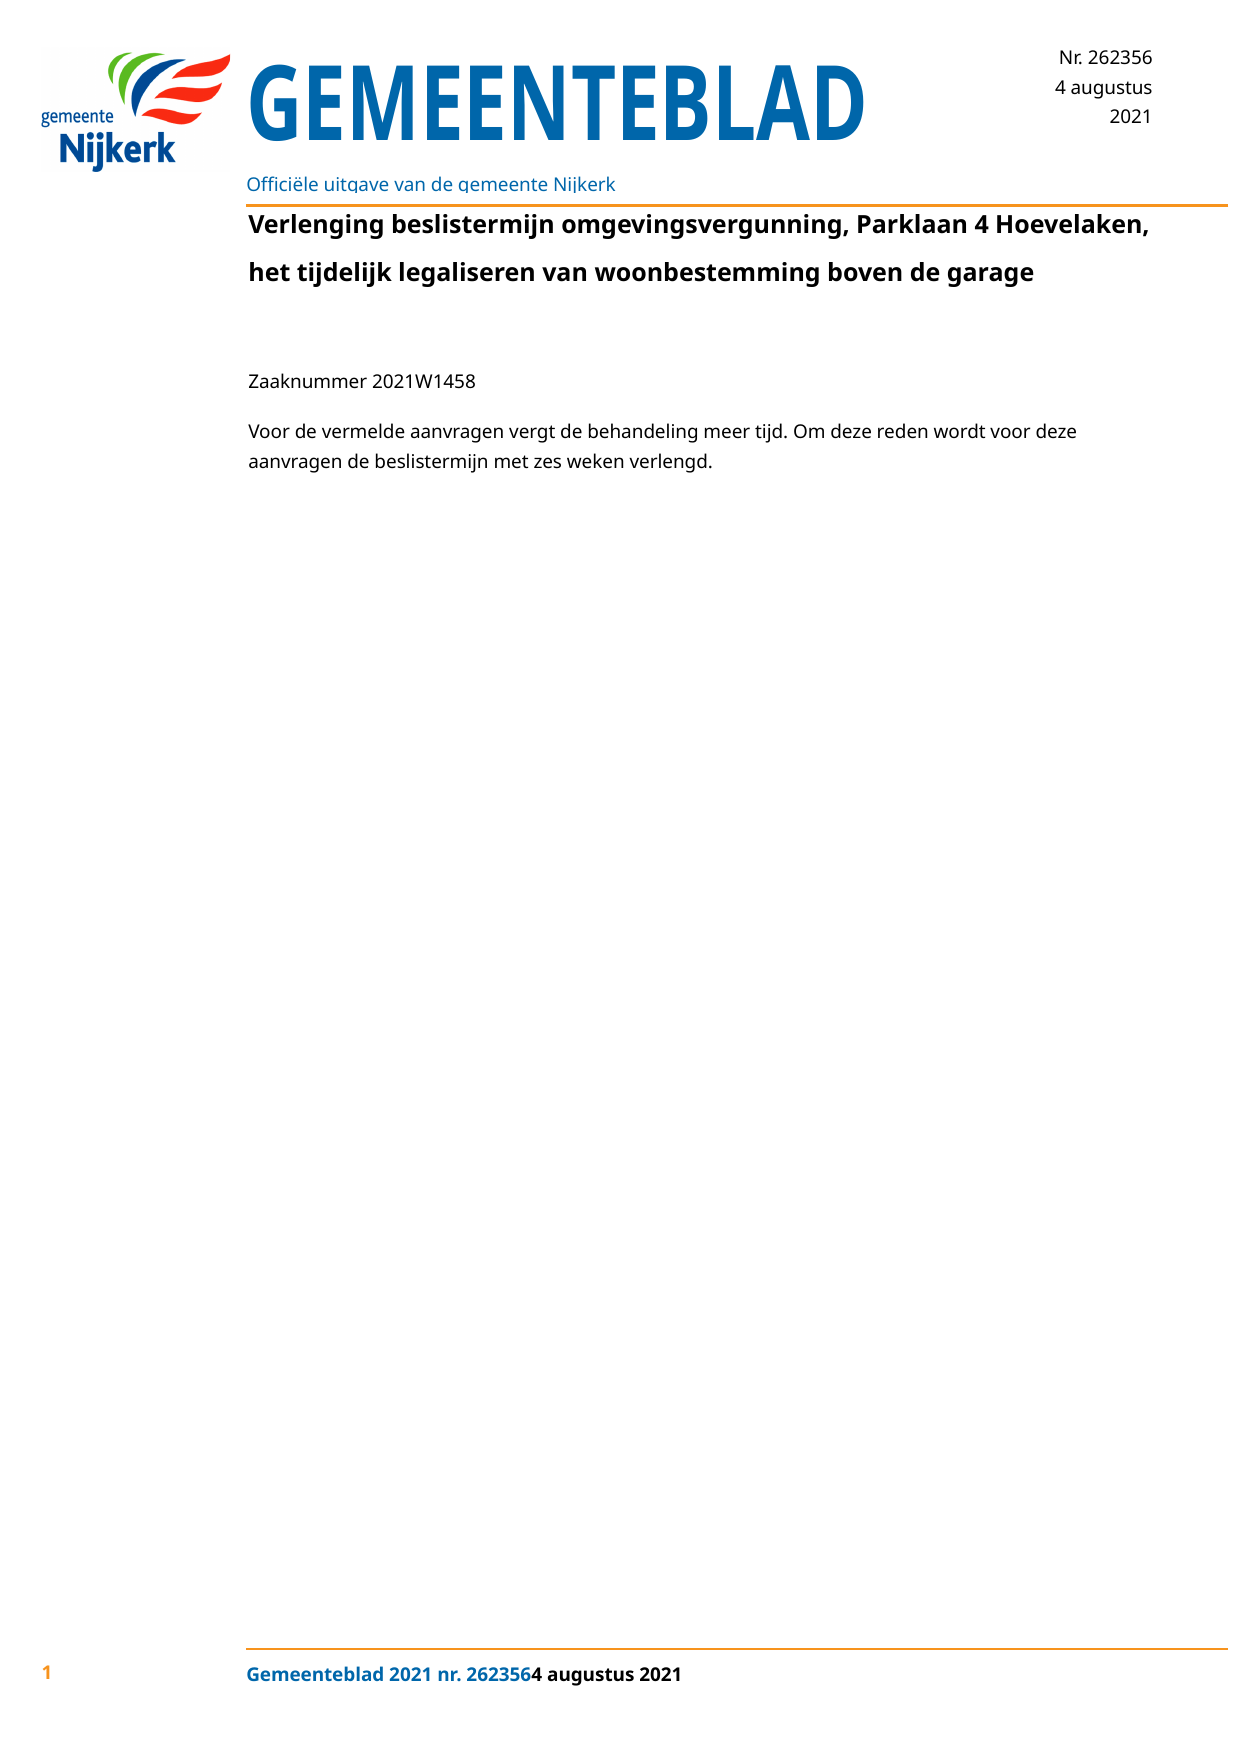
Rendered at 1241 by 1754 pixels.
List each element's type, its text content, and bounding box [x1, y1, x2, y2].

text Zaaknummer 2021W1458 [248, 368, 1152, 394]
picture [41, 47, 231, 172]
text Verlenging beslistermijn omgevingsvergunning, Parklaan 4 Hoevelaken, het tijdelijk legaliseren van woonbestemming boven de garage [248, 207, 1152, 288]
text Voor de vermelde aanvragen vergt de behandeling meer tijd. Om deze reden wordt voor deze aanvragen de beslistermijn met zes weken verlengd. [248, 419, 1152, 474]
